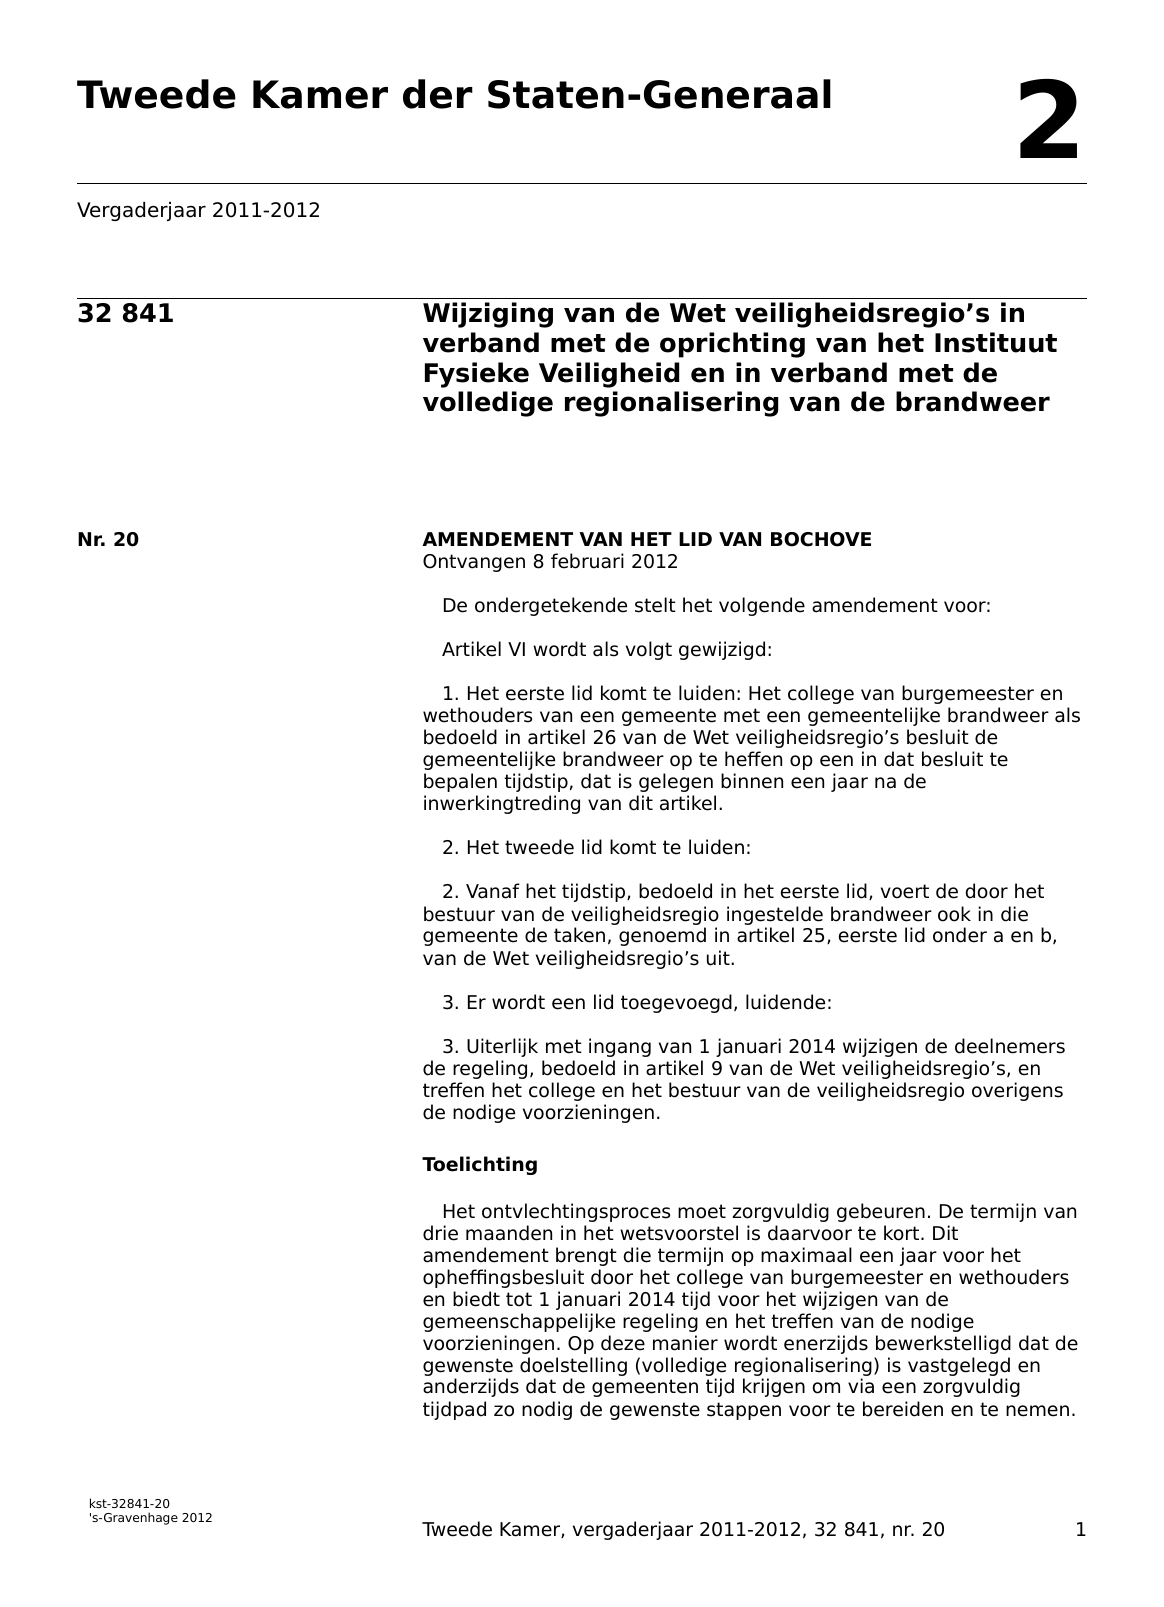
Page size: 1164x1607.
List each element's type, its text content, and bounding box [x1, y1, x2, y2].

text Het ontvlechtingsproces moet zorgvuldig gebeuren. De termijn van drie maanden in het wetsvoorstel is daarvoor te kort. Dit amendement brengt die termijn op maximaal een jaar voor het opheffingsbesluit door het college van burgemeester en wethouders en biedt tot 1 januari 2014 tijd voor het wijzigen van de gemeenschappelijke regeling en het treffen van de nodige voorzieningen. Op deze manier wordt enerzijds bewerkstelligd dat de gewenste doelstelling (volledige regionalisering) is vastgelegd en anderzijds dat de gemeenten tijd krijgen om via een zorgvuldig tijdpad zo nodig de gewenste stappen voor te bereiden en te nemen. [422, 1201, 1087, 1420]
text kst-32841-20 [88, 1497, 323, 1511]
subtitle 32 841 Wijziging van de Wet veiligheidsregio’s in verband met de oprichting van het Instituut Fysieke Veiligheid en in verband met de volledige regionalisering van de brandweer [77, 299, 1087, 418]
text 3. Er wordt een lid toegevoegd, luidende: [422, 992, 1087, 1013]
text 1. Het eerste lid komt te luiden: Het college van burgemeester en wethouders van een gemeente met een gemeentelijke brandweer als bedoeld in artikel 26 van de Wet veiligheidsregio’s besluit de gemeentelijke brandweer op te heffen op een in dat besluit te bepalen tijdstip, dat is gelegen binnen een jaar na de inwerkingtreding van dit artikel. [422, 683, 1087, 815]
table_header 2 [886, 59, 1087, 183]
text 2. Het tweede lid komt te luiden: [422, 837, 1087, 859]
text Ontvangen 8 februari 2012 [422, 551, 1087, 573]
text Artikel VI wordt als volgt gewijzigd: [422, 639, 1087, 661]
table_header Tweede Kamer der Staten-Generaal [77, 59, 886, 183]
table_cell Vergaderjaar 2011-2012 [77, 184, 1087, 298]
text 3. Uiterlijk met ingang van 1 januari 2014 wijzigen de deelnemers de regeling, bedoeld in artikel 9 van de Wet veiligheidsregio’s, en treffen het college en het bestuur van de veiligheidsregio overigens de nodige voorzieningen. [422, 1036, 1087, 1124]
text 's-Gravenhage 2012 [88, 1511, 323, 1525]
subtitle Toelichting [422, 1154, 1087, 1176]
subtitle Nr. 20 AMENDEMENT VAN HET LID VAN BOCHOVE [77, 529, 1087, 551]
text De ondergetekende stelt het volgende amendement voor: [422, 595, 1087, 617]
text 2. Vanaf het tijdstip, bedoeld in het eerste lid, voert de door het bestuur van de veiligheidsregio ingestelde brandweer ook in die gemeente de taken, genoemd in artikel 25, eerste lid onder a en b, van de Wet veiligheidsregio’s uit. [422, 881, 1087, 969]
